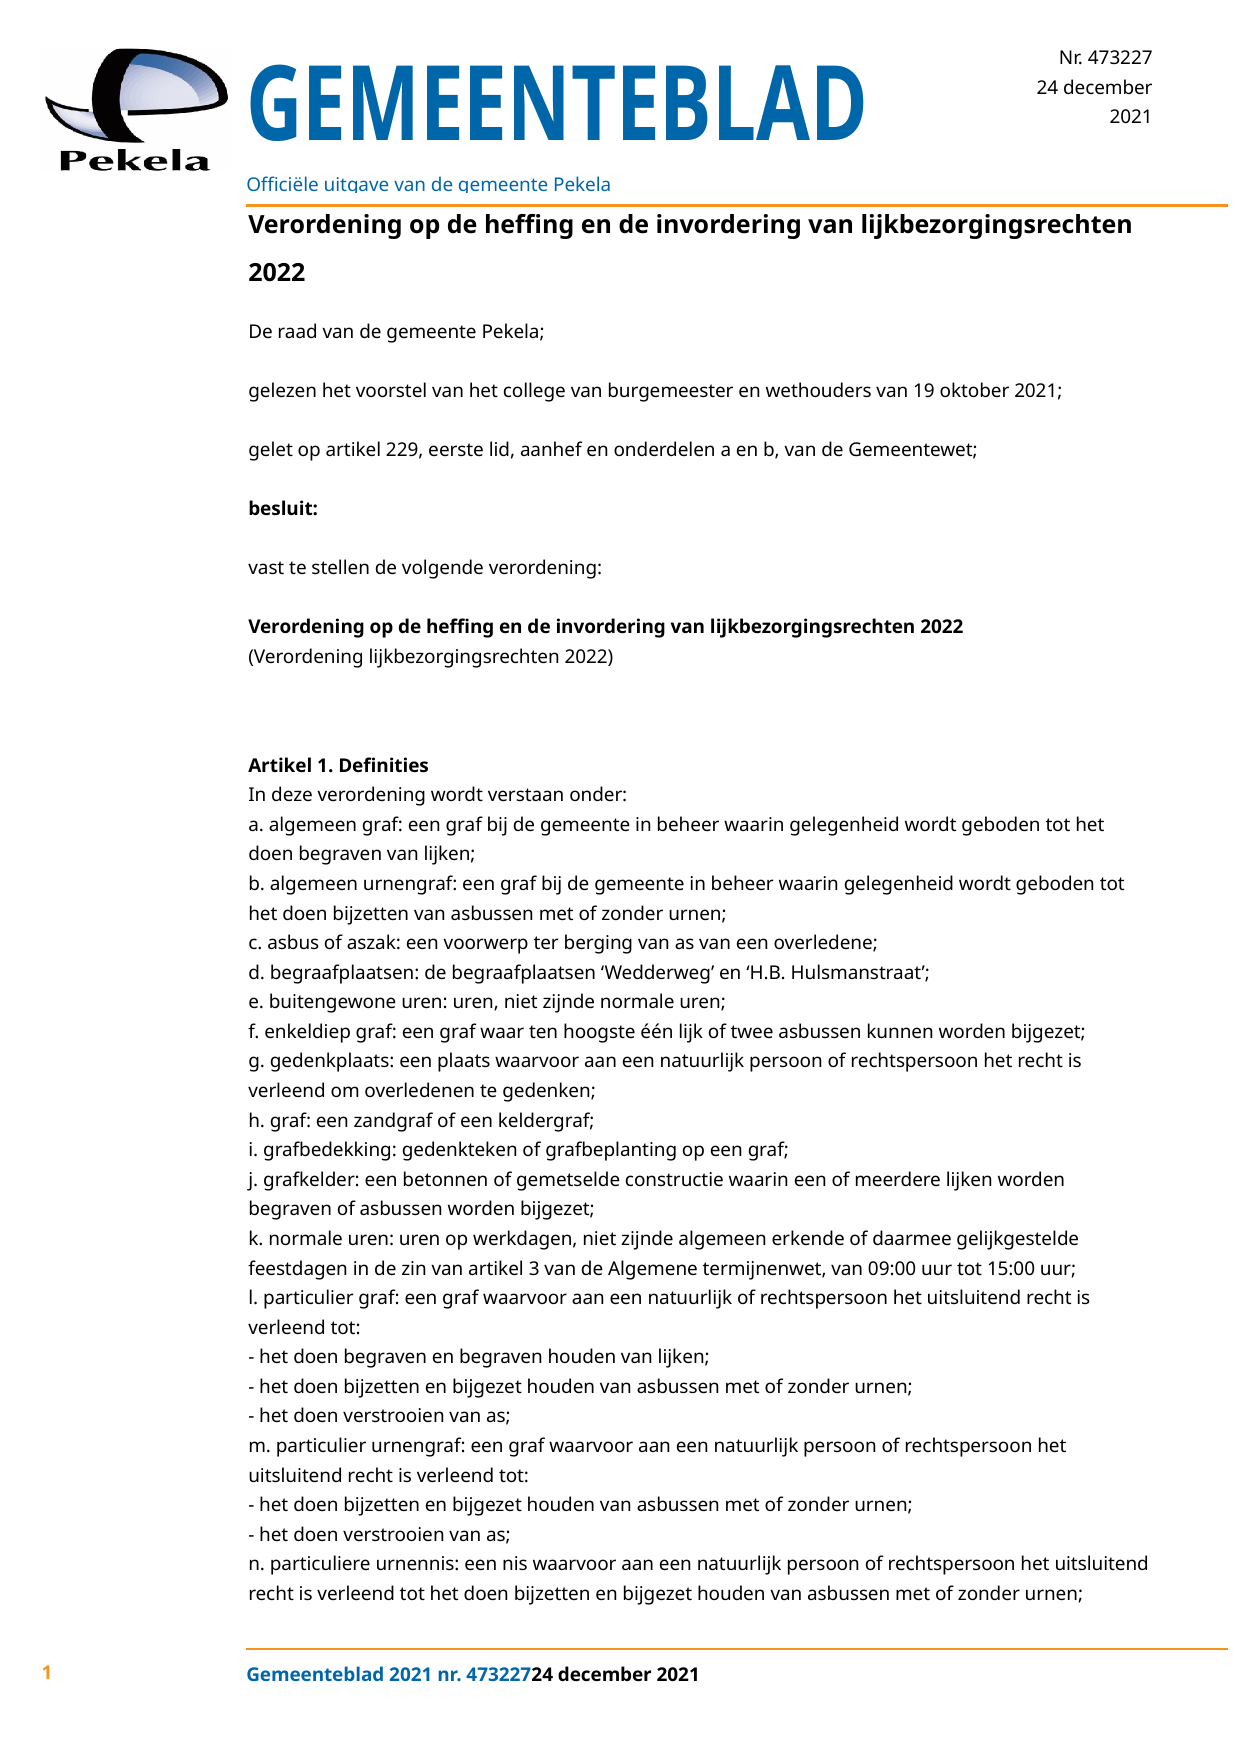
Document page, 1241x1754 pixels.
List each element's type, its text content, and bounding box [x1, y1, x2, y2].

text gelezen het voorstel van het college van burgemeester en wethouders van 19 oktober 2021; [248, 377, 1152, 403]
text d. begraafplaatsen: de begraafplaatsen ‘Wedderweg’ en ‘H.B. Hulsmanstraat’; [248, 959, 1152, 984]
text (Verordening lijkbezorgingsrechten 2022) [248, 643, 1152, 669]
text Artikel 1. Definities [248, 752, 1152, 777]
text k. normale uren: uren op werkdagen, niet zijnde algemeen erkende of daarmee gelijkgestelde feestdagen in de zin van artikel 3 van de Algemene termijnenwet, van 09:00 uur tot 15:00 uur; [248, 1225, 1152, 1280]
text f. enkeldiep graf: een graf waar ten hoogste één lijk of twee asbussen kunnen worden bijgezet; [248, 1018, 1152, 1044]
text Verordening op de heffing en de invordering van lijkbezorgingsrechten 2022 [248, 207, 1152, 288]
text besluit: [248, 495, 1152, 521]
text gelet op artikel 229, eerste lid, aanhef en onderdelen a en b, van de Gemeentewet; [248, 436, 1152, 462]
text De raad van de gemeente Pekela; [248, 318, 1152, 344]
text Verordening op de heffing en de invordering van lijkbezorgingsrechten 2022 [248, 614, 1152, 639]
text h. graf: een zandgraf of een keldergraf; [248, 1107, 1152, 1132]
text - het doen verstrooien van as; [248, 1403, 1152, 1428]
text i. grafbedekking: gedenkteken of grafbeplanting op een graf; [248, 1136, 1152, 1162]
text l. particulier graf: een graf waarvoor aan een natuurlijk of rechtspersoon het uitsluitend recht is verleend tot: [248, 1284, 1152, 1339]
text b. algemeen urnengraf: een graf bij de gemeente in beheer waarin gelegenheid wordt geboden tot het doen bijzetten van asbussen met of zonder urnen; [248, 870, 1152, 925]
text - het doen bijzetten en bijgezet houden van asbussen met of zonder urnen; [248, 1373, 1152, 1399]
text vast te stellen de volgende verordening: [248, 554, 1152, 580]
text m. particulier urnengraf: een graf waarvoor aan een natuurlijk persoon of rechtspersoon het uitsluitend recht is verleend tot: [248, 1432, 1152, 1487]
text n. particuliere urnennis: een nis waarvoor aan een natuurlijk persoon of rechtspersoon het uitsluitend recht is verleend tot het doen bijzetten en bijgezet houden van asbussen met of zonder urnen; [248, 1551, 1152, 1606]
text c. asbus of aszak: een voorwerp ter berging van as van een overledene; [248, 929, 1152, 955]
text j. grafkelder: een betonnen of gemetselde constructie waarin een of meerdere lijken worden begraven of asbussen worden bijgezet; [248, 1166, 1152, 1221]
text - het doen verstrooien van as; [248, 1521, 1152, 1547]
text - het doen bijzetten en bijgezet houden van asbussen met of zonder urnen; [248, 1491, 1152, 1517]
picture [41, 47, 231, 172]
text a. algemeen graf: een graf bij de gemeente in beheer waarin gelegenheid wordt geboden tot het doen begraven van lijken; [248, 811, 1152, 866]
text g. gedenkplaats: een plaats waarvoor aan een natuurlijk persoon of rechtspersoon het recht is verleend om overledenen te gedenken; [248, 1048, 1152, 1103]
text - het doen begraven en begraven houden van lijken; [248, 1343, 1152, 1369]
text e. buitengewone uren: uren, niet zijnde normale uren; [248, 988, 1152, 1014]
text In deze verordening wordt verstaan onder: [248, 781, 1152, 807]
